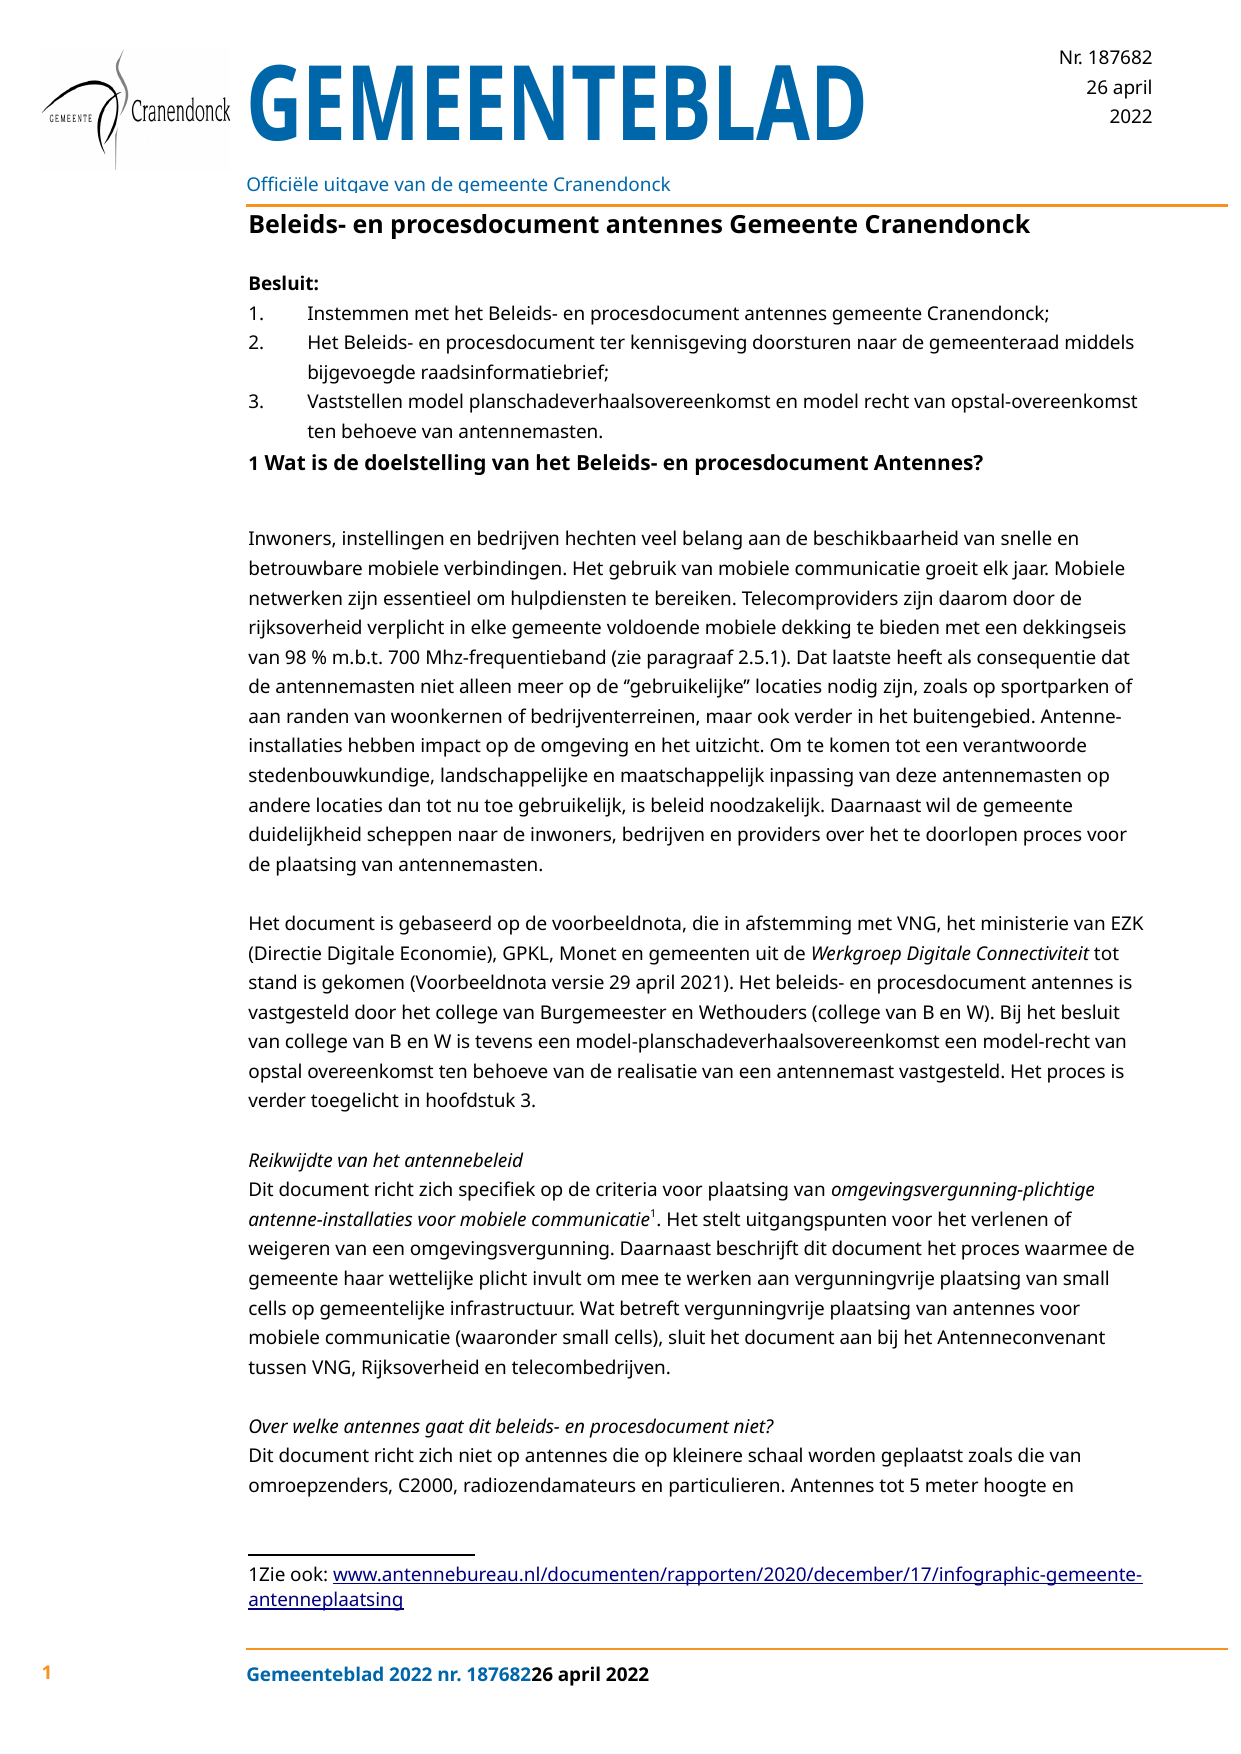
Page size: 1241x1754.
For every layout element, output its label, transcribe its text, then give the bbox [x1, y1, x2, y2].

text Reikwijdte van het antennebeleid [248, 1147, 1152, 1172]
text Zie ook: www.antennebureau.nl/documenten/rapporten/2020/december/17/infographic-gemeente-antenneplaatsing [248, 1561, 1152, 1612]
list Vaststellen model planschadeverhaalsovereenkomst en model recht van opstal-overeenkomst ten behoeve van antennemasten. [248, 389, 1152, 444]
text Dit document richt zich specifiek op de criteria voor plaatsing van omgevingsvergunning-plichtige antenne-installaties voor mobiele communicatie. Het stelt uitgangspunten voor het verlenen of weigeren van een omgevingsvergunning. Daarnaast beschrijft dit document het proces waarmee de gemeente haar wettelijke plicht invult om mee te werken aan vergunningvrije plaatsing van small cells op gemeentelijke infrastructuur. Wat betreft vergunningvrije plaatsing van antennes voor mobiele communicatie (waaronder small cells), sluit het document aan bij het Antenneconvenant tussen VNG, Rijksoverheid en telecombedrijven. [248, 1176, 1152, 1379]
text Beleids- en procesdocument antennes Gemeente Cranendonck [248, 207, 1152, 241]
text Het document is gebaseerd op de voorbeeldnota, die in afstemming met VNG, het ministerie van EZK (Directie Digitale Economie), GPKL, Monet en gemeenten uit de Werkgroep Digitale Connectiviteit tot stand is gekomen (Voorbeeldnota versie 29 april 2021). Het beleids- en procesdocument antennes is vastgesteld door het college van Burgemeester en Wethouders (college van B en W). Bij het besluit van college van B en W is tevens een model-planschadeverhaalsovereenkomst een model-recht van opstal overeenkomst ten behoeve van de realisatie van een antennemast vastgesteld. Het proces is verder toegelicht in hoofdstuk 3. [248, 910, 1152, 1113]
text Over welke antennes gaat dit beleids- en procesdocument niet? [248, 1413, 1152, 1439]
list Instemmen met het Beleids- en procesdocument antennes gemeente Cranendonck; [248, 300, 1152, 326]
picture [41, 47, 231, 172]
text 1 Wat is de doelstelling van het Beleids- en procesdocument Antennes? [248, 448, 1152, 476]
text Dit document richt zich niet op antennes die op kleinere schaal worden geplaatst zoals die van omroepzenders, C2000, radiozendamateurs en particulieren. Antennes tot 5 meter hoogte en [248, 1443, 1152, 1498]
text Inwoners, instellingen en bedrijven hechten veel belang aan de beschikbaarheid van snelle en betrouwbare mobiele verbindingen. Het gebruik van mobiele communicatie groeit elk jaar. Mobiele netwerken zijn essentieel om hulpdiensten te bereiken. Telecomproviders zijn daarom door de rijksoverheid verplicht in elke gemeente voldoende mobiele dekking te bieden met een dekkingseis van 98 % m.b.t. 700 Mhz-frequentieband (zie paragraaf 2.5.1). Dat laatste heeft als consequentie dat de antennemasten niet alleen meer op de ‘’gebruikelijke’’ locaties nodig zijn, zoals op sportparken of aan randen van woonkernen of bedrijventerreinen, maar ook verder in het buitengebied. Antenne-installaties hebben impact op de omgeving en het uitzicht. Om te komen tot een verantwoorde stedenbouwkundige, landschappelijke en maatschappelijk inpassing van deze antennemasten op andere locaties dan tot nu toe gebruikelijk, is beleid noodzakelijk. Daarnaast wil de gemeente duidelijkheid scheppen naar de inwoners, bedrijven en providers over het te doorlopen proces voor de plaatsing van antennemasten. [248, 526, 1152, 877]
list Het Beleids- en procesdocument ter kennisgeving doorsturen naar de gemeenteraad middels bijgevoegde raadsinformatiebrief; [248, 329, 1152, 385]
text Besluit: [248, 270, 1152, 296]
